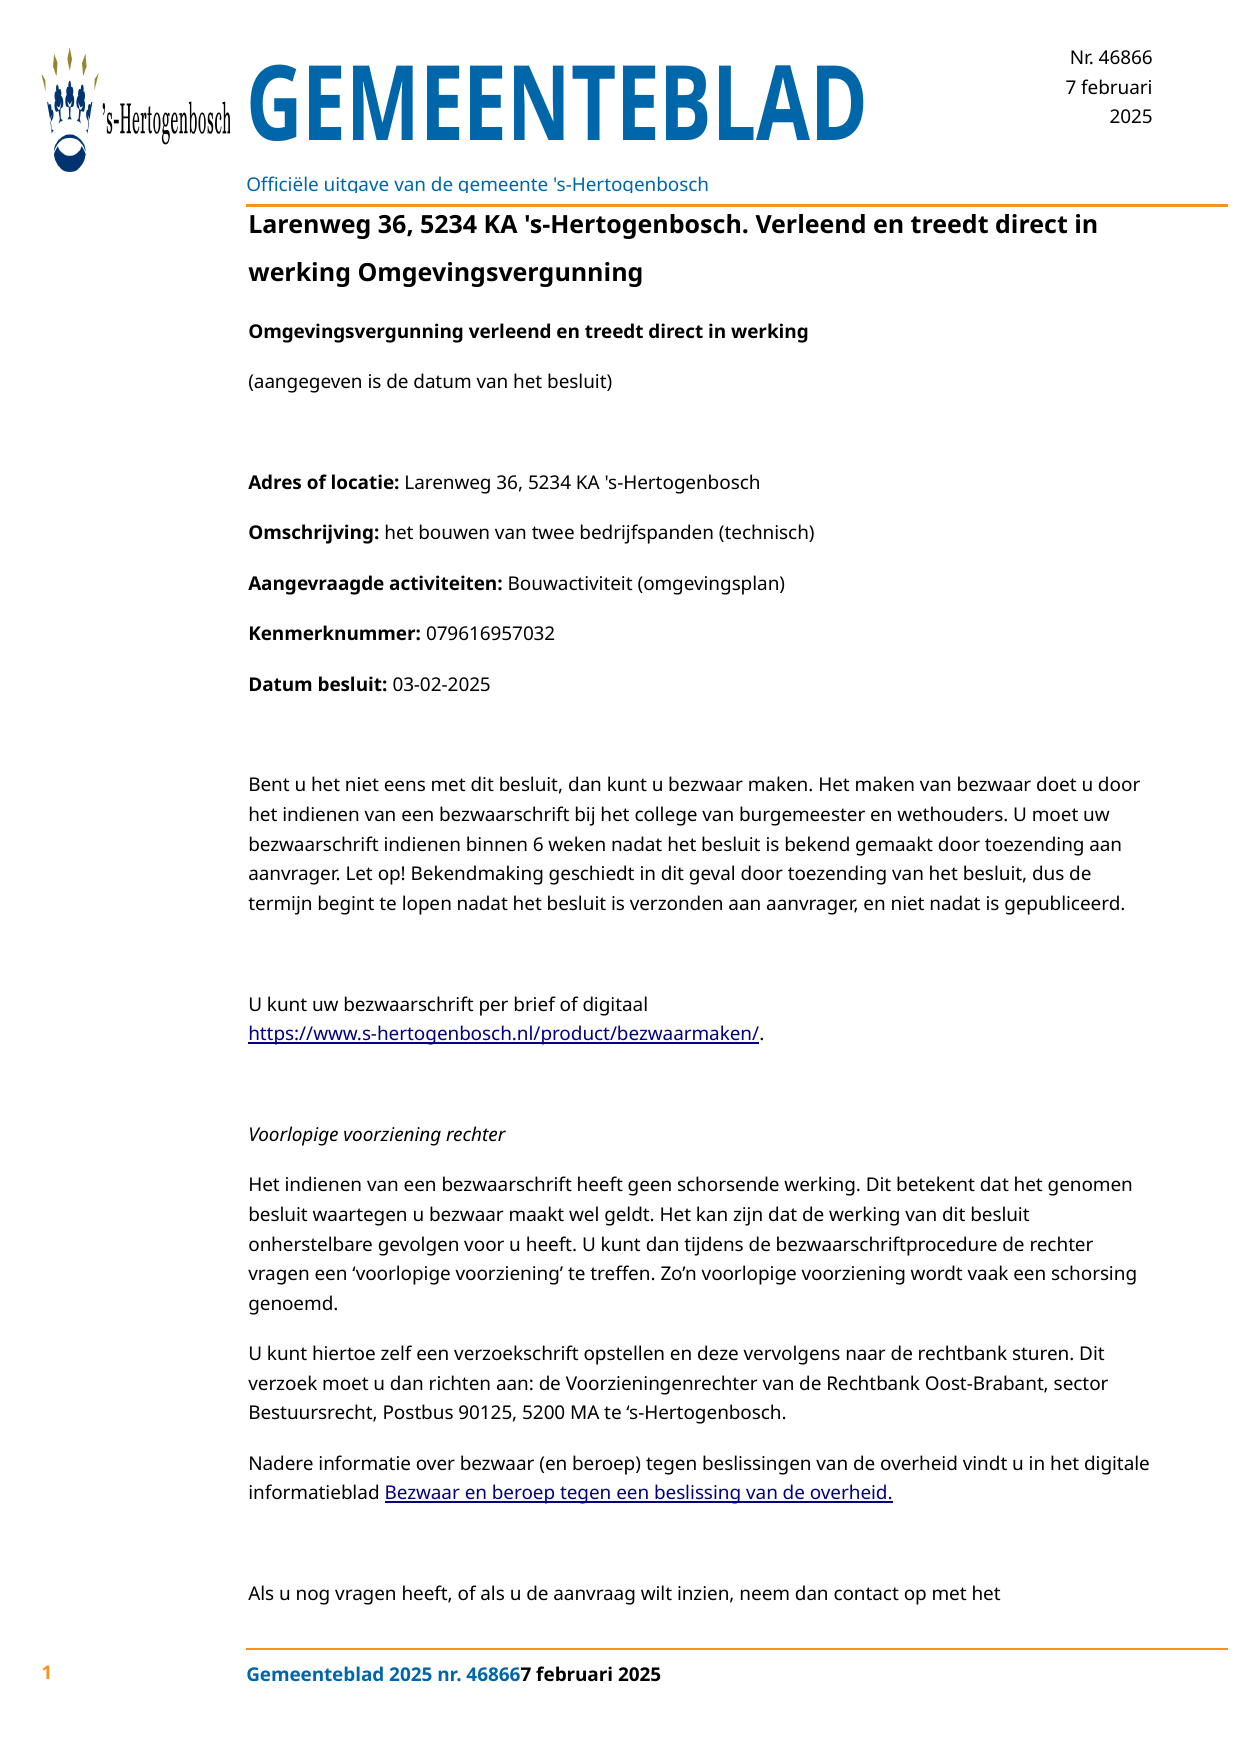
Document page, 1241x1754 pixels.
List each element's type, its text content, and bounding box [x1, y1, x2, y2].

text Bent u het niet eens met dit besluit, dan kunt u bezwaar maken. Het maken van bezwaar doet u door het indienen van een bezwaarschrift bij het college van burgemeester en wethouders. U moet uw bezwaarschrift indienen binnen 6 weken nadat het besluit is bekend gemaakt door toezending aan aanvrager. Let op! Bekendmaking geschiedt in dit geval door toezending van het besluit, dus de termijn begint te lopen nadat het besluit is verzonden aan aanvrager, en niet nadat is gepubliceerd. [248, 772, 1152, 916]
text Adres of locatie: Larenweg 36, 5234 KA 's-Hertogenbosch [248, 469, 1152, 495]
text Omschrijving: het bouwen van twee bedrijfspanden (technisch) [248, 519, 1152, 545]
text Aangevraagde activiteiten: Bouwactiviteit (omgevingsplan) [248, 570, 1152, 596]
text Kenmerknummer: 079616957032 [248, 620, 1152, 646]
text Nadere informatie over bezwaar (en beroep) tegen beslissingen van de overheid vindt u in het digitale informatieblad Bezwaar en beroep tegen een beslissing van de overheid. [248, 1450, 1152, 1505]
text Het indienen van een bezwaarschrift heeft geen schorsende werking. Dit betekent dat het genomen besluit waartegen u bezwaar maakt wel geldt. Het kan zijn dat de werking van dit besluit onherstelbare gevolgen voor u heeft. U kunt dan tijdens de bezwaarschriftprocedure de rechter vragen een ‘voorlopige voorziening’ te treffen. Zo’n voorlopige voorziening wordt vaak een schorsing genoemd. [248, 1172, 1152, 1316]
text (aangegeven is de datum van het besluit) [248, 368, 1152, 394]
text U kunt uw bezwaarschrift per brief of digitaal https://www.s-hertogenbosch.nl/product/bezwaarmaken/. [248, 991, 1152, 1046]
text Larenweg 36, 5234 KA 's-Hertogenbosch. Verleend en treedt direct in werking Omgevingsvergunning [248, 207, 1152, 288]
text Voorlopige voorziening rechter [248, 1121, 1152, 1147]
picture [41, 47, 231, 172]
text Als u nog vragen heeft, of als u de aanvraag wilt inzien, neem dan contact op met het [248, 1580, 1152, 1606]
text U kunt hiertoe zelf een verzoekschrift opstellen en deze vervolgens naar de rechtbank sturen. Dit verzoek moet u dan richten aan: de Voorzieningenrechter van de Rechtbank Oost-Brabant, sector Bestuursrecht, Postbus 90125, 5200 MA te ‘s-Hertogenbosch. [248, 1340, 1152, 1425]
text Datum besluit: 03-02-2025 [248, 671, 1152, 697]
text Omgevingsvergunning verleend en treedt direct in werking [248, 318, 1152, 344]
